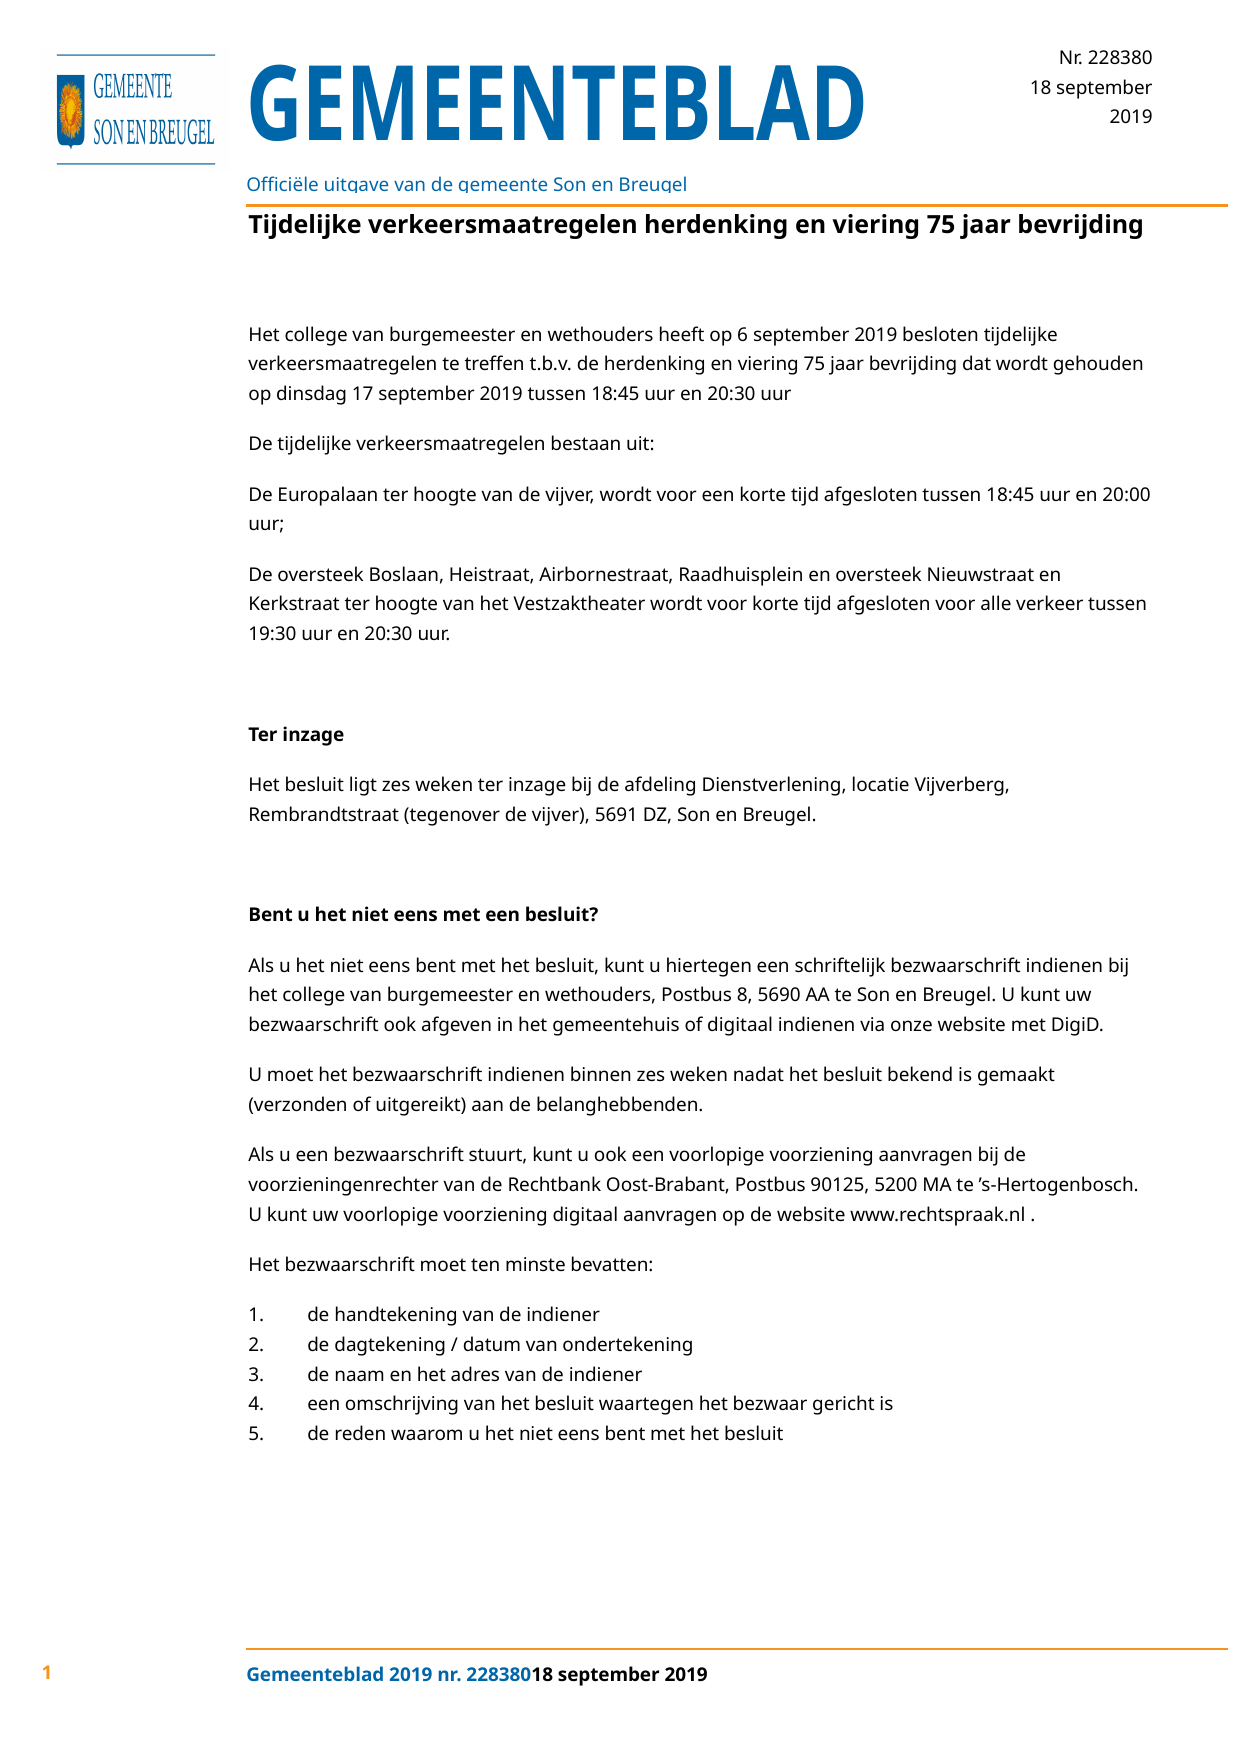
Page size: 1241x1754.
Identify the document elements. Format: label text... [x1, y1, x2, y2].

text Tijdelijke verkeersmaatregelen herdenking en viering 75 jaar bevrijding [248, 207, 1152, 241]
text De tijdelijke verkeersmaatregelen bestaan uit: [248, 430, 1152, 456]
text Als u een bezwaarschrift stuurt, kunt u ook een voorlopige voorziening aanvragen bij de voorzieningenrechter van de Rechtbank Oost-Brabant, Postbus 90125, 5200 MA te ’s-Hertogenbosch. U kunt uw voorlopige voorziening digitaal aanvragen op de website www.rechtspraak.nl . [248, 1142, 1152, 1226]
text Het bezwaarschrift moet ten minste bevatten: [248, 1251, 1152, 1277]
list de naam en het adres van de indiener [248, 1361, 1152, 1386]
text Bent u het niet eens met een besluit? [248, 902, 1152, 927]
picture [41, 47, 231, 172]
text Als u het niet eens bent met het besluit, kunt u hiertegen een schriftelijk bezwaarschrift indienen bij het college van burgemeester en wethouders, Postbus 8, 5690 AA te Son en Breugel. U kunt uw bezwaarschrift ook afgeven in het gemeentehuis of digitaal indienen via onze website met DigiD. [248, 952, 1152, 1037]
text U moet het bezwaarschrift indienen binnen zes weken nadat het besluit bekend is gemaakt (verzonden of uitgereikt) aan de belanghebbenden. [248, 1062, 1152, 1117]
list de dagtekening / datum van ondertekening [248, 1331, 1152, 1357]
text Het besluit ligt zes weken ter inzage bij de afdeling Dienstverlening, locatie Vijverberg, Rembrandtstraat (tegenover de vijver), 5691 DZ, Son en Breugel. [248, 771, 1152, 826]
list de handtekening van de indiener [248, 1302, 1152, 1327]
list een omschrijving van het besluit waartegen het bezwaar gericht is [248, 1390, 1152, 1416]
text De oversteek Boslaan, Heistraat, Airbornestraat, Raadhuisplein en oversteek Nieuwstraat en Kerkstraat ter hoogte van het Vestzaktheater wordt voor korte tijd afgesloten voor alle verkeer tussen 19:30 uur en 20:30 uur. [248, 561, 1152, 646]
text De Europalaan ter hoogte van de vijver, wordt voor een korte tijd afgesloten tussen 18:45 uur en 20:00 uur; [248, 481, 1152, 536]
list de reden waarom u het niet eens bent met het besluit [248, 1420, 1152, 1446]
text Ter inzage [248, 721, 1152, 746]
text Het college van burgemeester en wethouders heeft op 6 september 2019 besloten tijdelijke verkeersmaatregelen te treffen t.b.v. de herdenking en viering 75 jaar bevrijding dat wordt gehouden op dinsdag 17 september 2019 tussen 18:45 uur en 20:30 uur [248, 321, 1152, 406]
